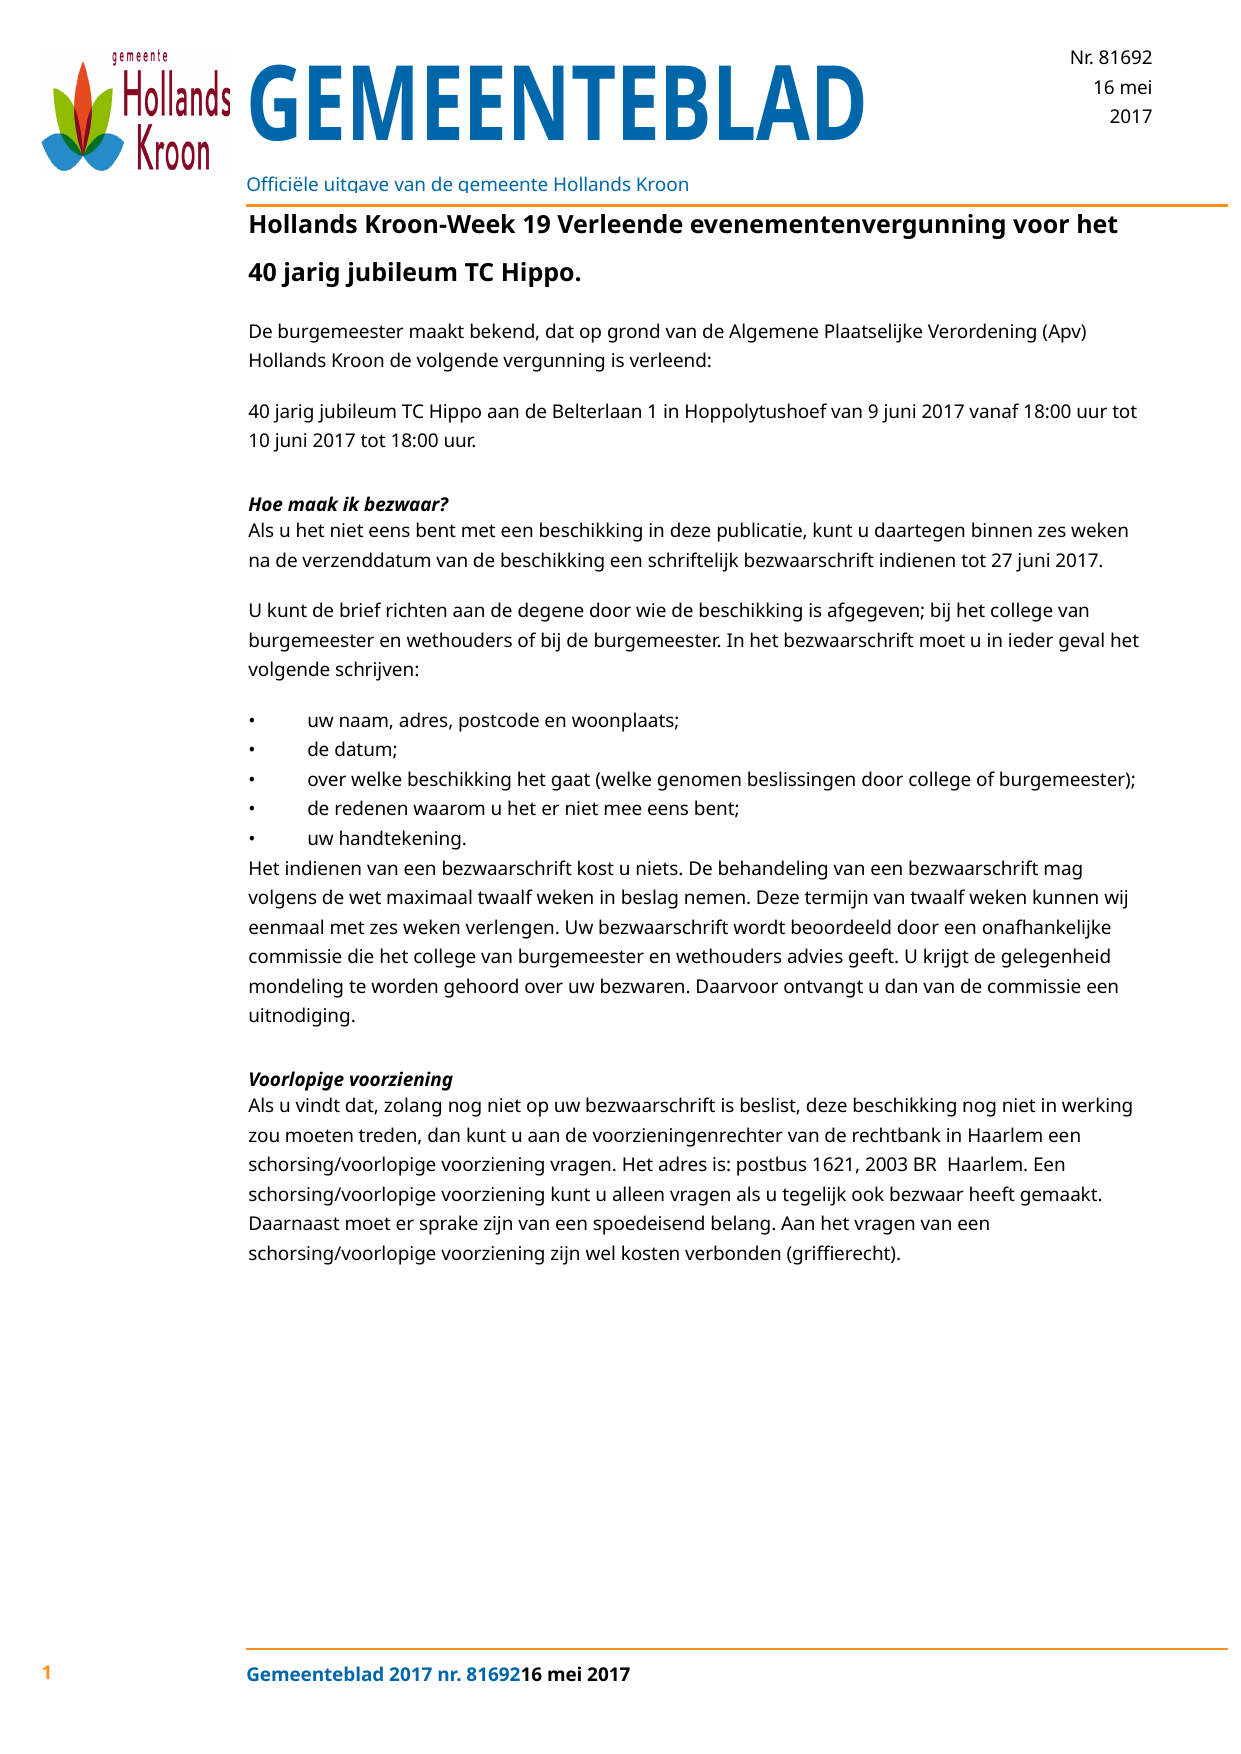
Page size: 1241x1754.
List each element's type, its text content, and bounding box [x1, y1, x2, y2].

list over welke beschikking het gaat (welke genomen beslissingen door college of burgemeester); [248, 766, 1152, 792]
list uw handtekening. [248, 825, 1152, 851]
text Als u het niet eens bent met een beschikking in deze publicatie, kunt u daartegen binnen zes weken na de verzenddatum van de beschikking een schriftelijk bezwaarschrift indienen tot 27 juni 2017. [248, 517, 1152, 572]
text Als u vindt dat, zolang nog niet op uw bezwaarschrift is beslist, deze beschikking nog niet in werking zou moeten treden, dan kunt u aan de voorzieningenrechter van de rechtbank in Haarlem een schorsing/voorlopige voorziening vragen. Het adres is: postbus 1621, 2003 BR Haarlem. Een schorsing/voorlopige voorziening kunt u alleen vragen als u tegelijk ook bezwaar heeft gemaakt. Daarnaast moet er sprake zijn van een spoedeisend belang. Aan het vragen van een schorsing/voorlopige voorziening zijn wel kosten verbonden (griffierecht). [248, 1092, 1152, 1266]
text 40 jarig jubileum TC Hippo aan de Belterlaan 1 in Hoppolytushoef van 9 juni 2017 vanaf 18:00 uur tot 10 juni 2017 tot 18:00 uur. [248, 398, 1152, 453]
text Hoe maak ik bezwaar? [248, 491, 1152, 517]
list de datum; [248, 736, 1152, 762]
text Hollands Kroon-Week 19 Verleende evenementenvergunning voor het 40 jarig jubileum TC Hippo. [248, 207, 1152, 288]
text De burgemeester maakt bekend, dat op grond van de Algemene Plaatselijke Verordening (Apv) Hollands Kroon de volgende vergunning is verleend: [248, 318, 1152, 373]
text Voorlopige voorziening [248, 1067, 1152, 1092]
text U kunt de brief richten aan de degene door wie de beschikking is afgegeven; bij het college van burgemeester en wethouders of bij de burgemeester. In het bezwaarschrift moet u in ieder geval het volgende schrijven: [248, 597, 1152, 682]
text Het indienen van een bezwaarschrift kost u niets. De behandeling van een bezwaarschrift mag volgens de wet maximaal twaalf weken in beslag nemen. Deze termijn van twaalf weken kunnen wij eenmaal met zes weken verlengen. Uw bezwaarschrift wordt beoordeeld door een onafhankelijke commissie die het college van burgemeester en wethouders advies geeft. U krijgt de gelegenheid mondeling te worden gehoord over uw bezwaren. Daarvoor ontvangt u dan van de commissie een uitnodiging. [248, 855, 1152, 1028]
list de redenen waarom u het er niet mee eens bent; [248, 796, 1152, 821]
list uw naam, adres, postcode en woonplaats; [248, 707, 1152, 732]
picture [41, 47, 231, 172]
